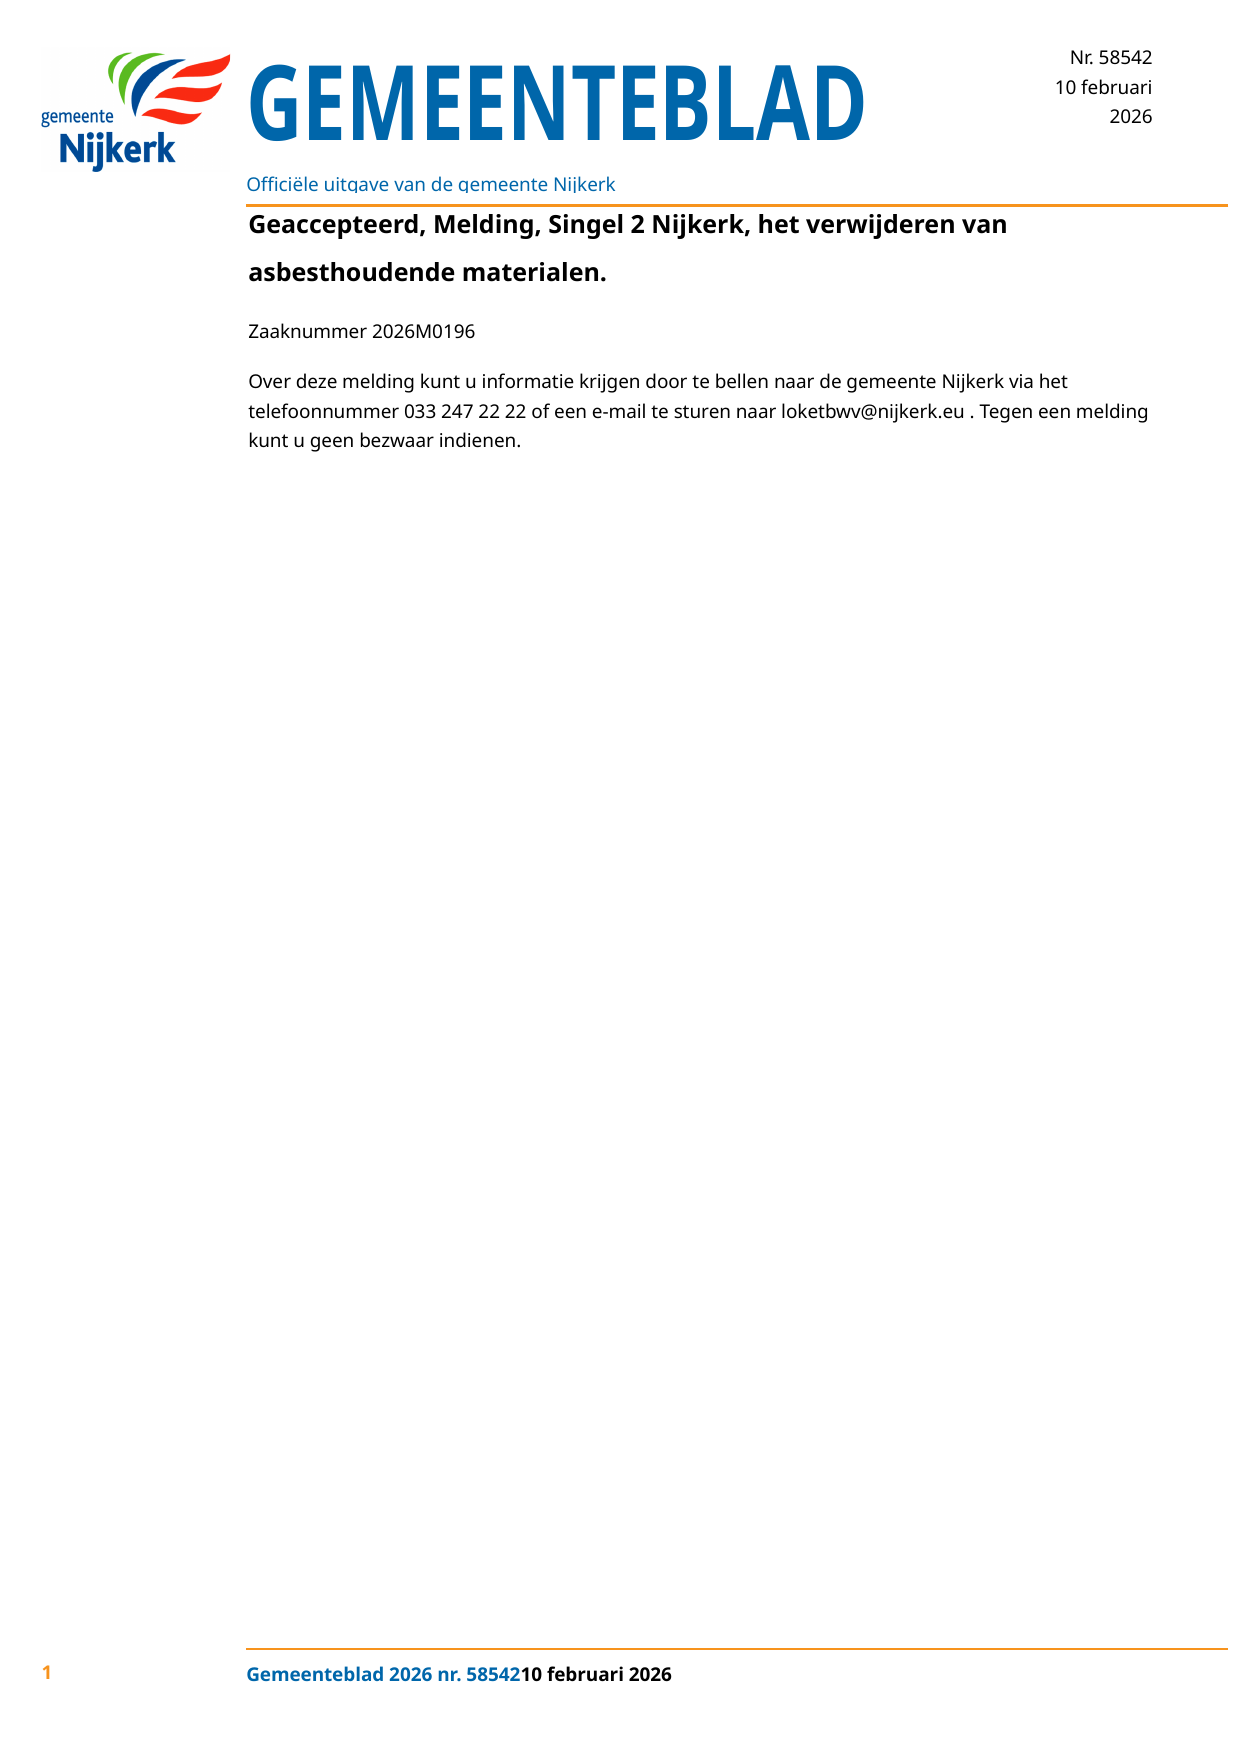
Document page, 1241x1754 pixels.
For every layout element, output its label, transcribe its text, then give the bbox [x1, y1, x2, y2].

picture [41, 47, 231, 172]
text Geaccepteerd, Melding, Singel 2 Nijkerk, het verwijderen van asbesthoudende materialen. [248, 207, 1152, 288]
text Over deze melding kunt u informatie krijgen door te bellen naar de gemeente Nijkerk via het telefoonnummer 033 247 22 22 of een e-mail te sturen naar loketbwv@nijkerk.eu . Tegen een melding kunt u geen bezwaar indienen. [248, 368, 1152, 453]
text Zaaknummer 2026M0196 [248, 318, 1152, 344]
